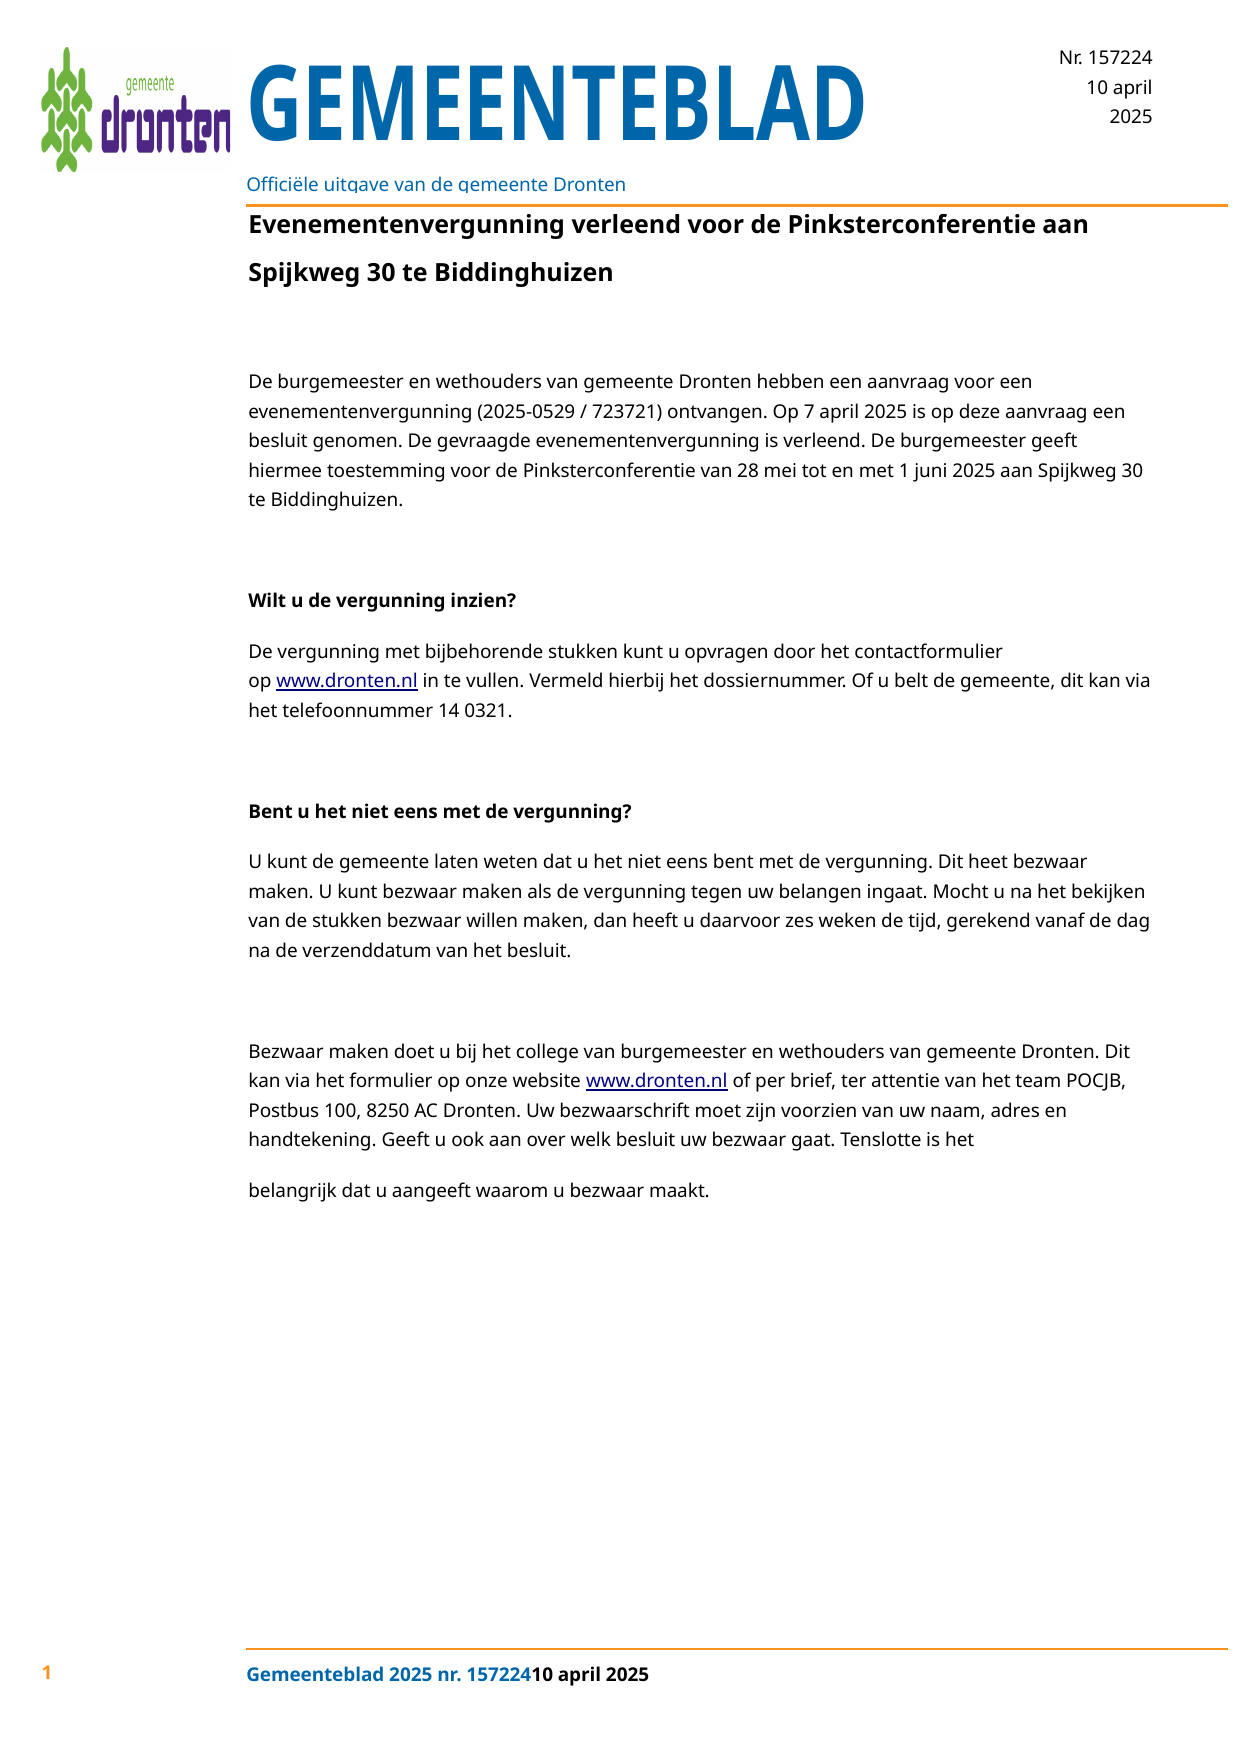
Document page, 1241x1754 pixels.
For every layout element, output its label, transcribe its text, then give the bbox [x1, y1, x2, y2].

text Wilt u de vergunning inzien? [248, 587, 1152, 613]
picture [41, 47, 231, 172]
text De vergunning met bijbehorende stukken kunt u opvragen door het contactformulier op www.dronten.nl in te vullen. Vermeld hierbij het dossiernummer. Of u belt de gemeente, dit kan via het telefoonnummer 14 0321. [248, 638, 1152, 723]
text Bent u het niet eens met de vergunning? [248, 798, 1152, 824]
text U kunt de gemeente laten weten dat u het niet eens bent met de vergunning. Dit heet bezwaar maken. U kunt bezwaar maken als de vergunning tegen uw belangen ingaat. Mocht u na het bekijken van de stukken bezwaar willen maken, dan heeft u daarvoor zes weken de tijd, gerekend vanaf de dag na de verzenddatum van het besluit. [248, 848, 1152, 963]
text De burgemeester en wethouders van gemeente Dronten hebben een aanvraag voor een evenementenvergunning (2025-0529 / 723721) ontvangen. Op 7 april 2025 is op deze aanvraag een besluit genomen. De gevraagde evenementenvergunning is verleend. De burgemeester geeft hiermee toestemming voor de Pinksterconferentie van 28 mei tot en met 1 juni 2025 aan Spijkweg 30 te Biddinghuizen. [248, 368, 1152, 512]
text Evenementenvergunning verleend voor de Pinksterconferentie aan Spijkweg 30 te Biddinghuizen [248, 207, 1152, 288]
text belangrijk dat u aangeeft waarom u bezwaar maakt. [248, 1177, 1152, 1203]
text Bezwaar maken doet u bij het college van burgemeester en wethouders van gemeente Dronten. Dit kan via het formulier op onze website www.dronten.nl of per brief, ter attentie van het team POCJB, Postbus 100, 8250 AC Dronten. Uw bezwaarschrift moet zijn voorzien van uw naam, adres en handtekening. Geeft u ook aan over welk besluit uw bezwaar gaat. Tenslotte is het [248, 1038, 1152, 1152]
